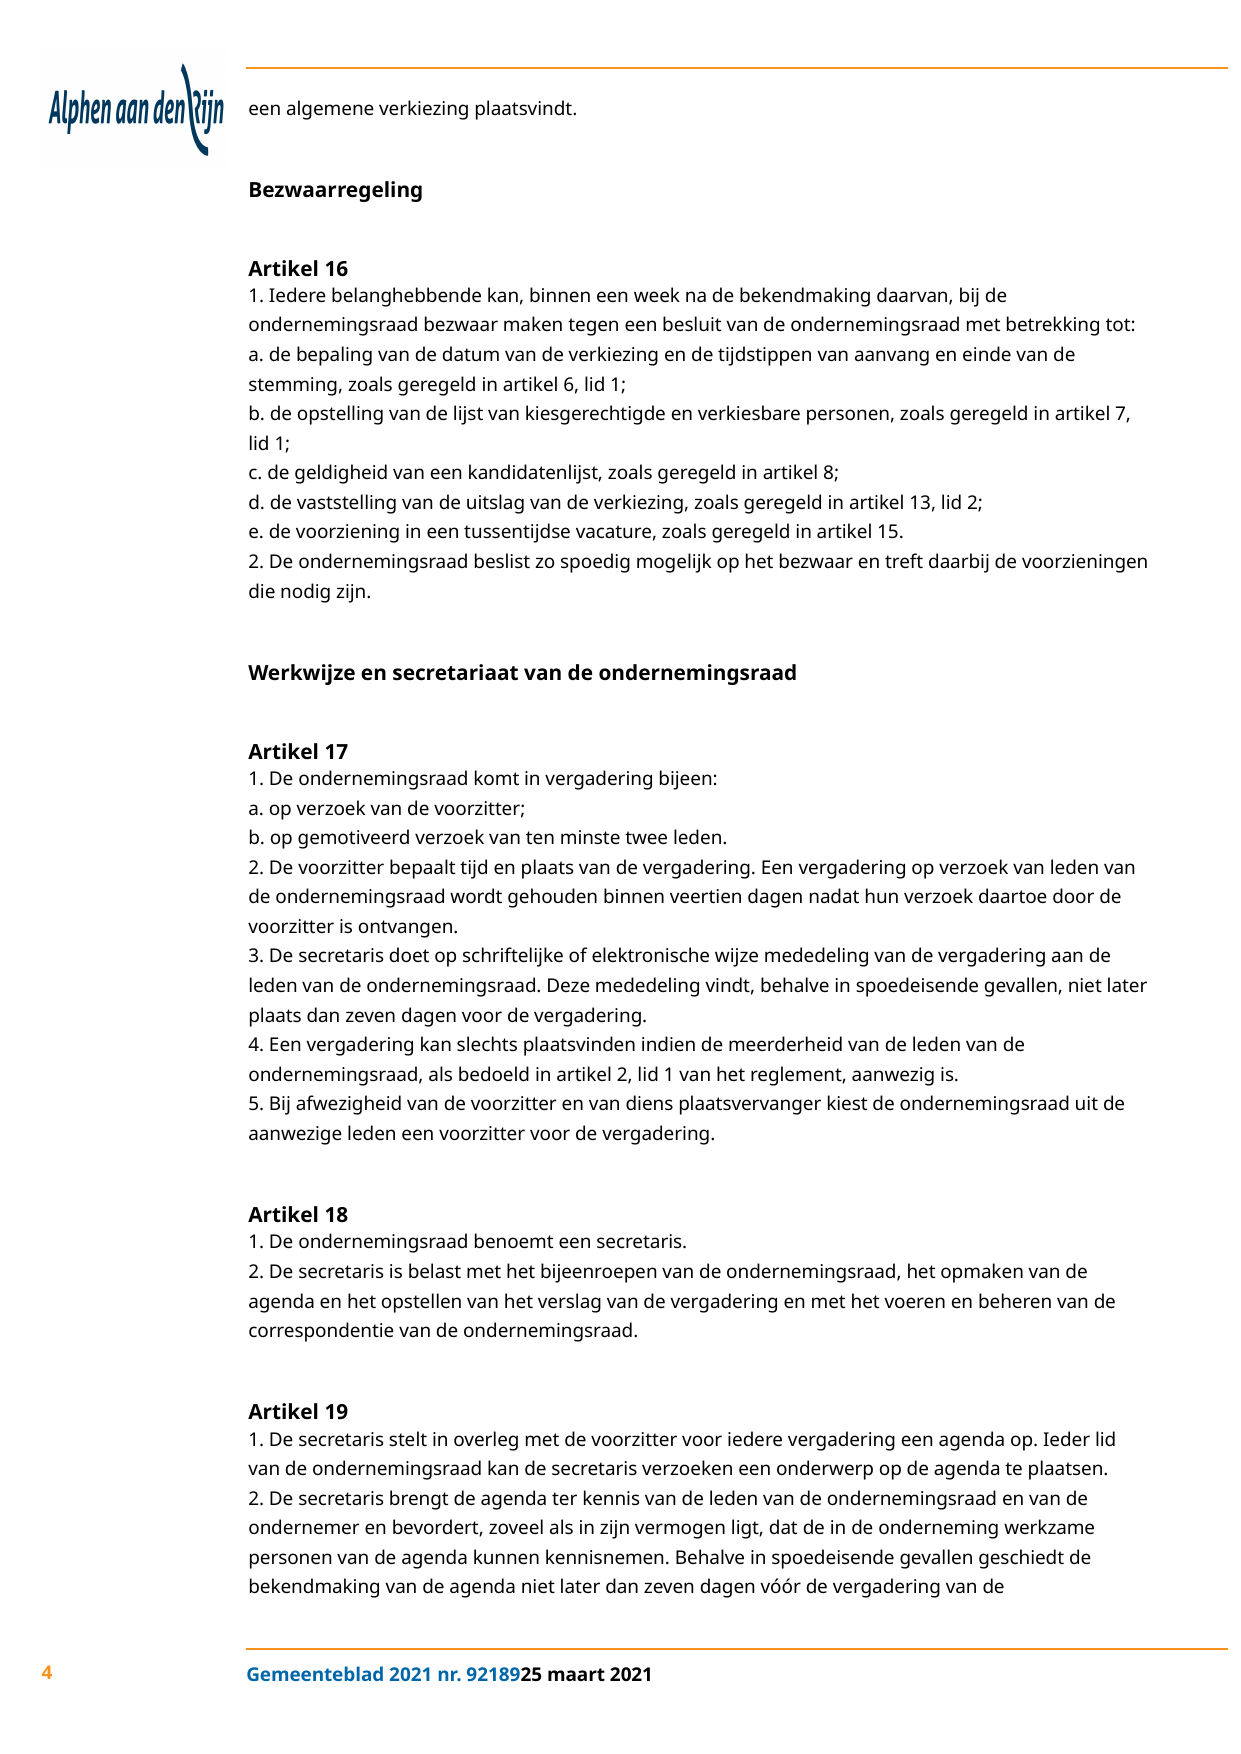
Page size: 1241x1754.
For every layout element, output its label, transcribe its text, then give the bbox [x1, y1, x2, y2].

text een algemene verkiezing plaatsvindt. [248, 95, 1152, 121]
text 2. De voorzitter bepaalt tijd en plaats van de vergadering. Een vergadering op verzoek van leden van de ondernemingsraad wordt gehouden binnen veertien dagen nadat hun verzoek daartoe door de voorzitter is ontvangen. [248, 854, 1152, 939]
text a. op verzoek van de voorzitter; [248, 795, 1152, 821]
picture [41, 47, 231, 172]
text Artikel 18 [248, 1200, 1152, 1229]
text c. de geldigheid van een kandidatenlijst, zoals geregeld in artikel 8; [248, 459, 1152, 485]
text a. de bepaling van de datum van de verkiezing en de tijdstippen van aanvang en einde van de stemming, zoals geregeld in artikel 6, lid 1; [248, 341, 1152, 397]
text 3. De secretaris doet op schriftelijke of elektronische wijze mededeling van de vergadering aan de leden van de ondernemingsraad. Deze mededeling vindt, behalve in spoedeisende gevallen, niet later plaats dan zeven dagen voor de vergadering. [248, 943, 1152, 1028]
text Artikel 19 [248, 1397, 1152, 1426]
text 1. De ondernemingsraad benoemt een secretaris. [248, 1229, 1152, 1254]
text 1. De secretaris stelt in overleg met de voorzitter voor iedere vergadering een agenda op. Ieder lid van de ondernemingsraad kan de secretaris verzoeken een onderwerp op de agenda te plaatsen. [248, 1426, 1152, 1481]
text Artikel 16 [248, 254, 1152, 282]
text 1. Iedere belanghebbende kan, binnen een week na de bekendmaking daarvan, bij de ondernemingsraad bezwaar maken tegen een besluit van de ondernemingsraad met betrekking tot: [248, 282, 1152, 337]
text 1. De ondernemingsraad komt in vergadering bijeen: [248, 765, 1152, 791]
text b. de opstelling van de lijst van kiesgerechtigde en verkiesbare personen, zoals geregeld in artikel 7, lid 1; [248, 400, 1152, 456]
text b. op gemotiveerd verzoek van ten minste twee leden. [248, 824, 1152, 850]
text Werkwijze en secretariaat van de ondernemingsraad [248, 658, 1152, 686]
text 4. Een vergadering kan slechts plaatsvinden indien de meerderheid van de leden van de ondernemingsraad, als bedoeld in artikel 2, lid 1 van het reglement, aanwezig is. [248, 1031, 1152, 1087]
text Bezwaarregeling [248, 175, 1152, 203]
text 5. Bij afwezigheid van de voorzitter en van diens plaatsvervanger kiest de ondernemingsraad uit de aanwezige leden een voorzitter voor de vergadering. [248, 1091, 1152, 1146]
text 2. De secretaris is belast met het bijeenroepen van de ondernemingsraad, het opmaken van de agenda en het opstellen van het verslag van de vergadering en met het voeren en beheren van de correspondentie van de ondernemingsraad. [248, 1258, 1152, 1343]
text 2. De ondernemingsraad beslist zo spoedig mogelijk op het bezwaar en treft daarbij de voorzieningen die nodig zijn. [248, 548, 1152, 604]
text 2. De secretaris brengt de agenda ter kennis van de leden van de ondernemingsraad en van de ondernemer en bevordert, zoveel als in zijn vermogen ligt, dat de in de onderneming werkzame personen van de agenda kunnen kennisnemen. Behalve in spoedeisende gevallen geschiedt de bekendmaking van de agenda niet later dan zeven dagen vóór de vergadering van de [248, 1485, 1152, 1599]
text d. de vaststelling van de uitslag van de verkiezing, zoals geregeld in artikel 13, lid 2; [248, 489, 1152, 515]
text e. de voorziening in een tussentijdse vacature, zoals geregeld in artikel 15. [248, 519, 1152, 544]
text Artikel 17 [248, 737, 1152, 765]
